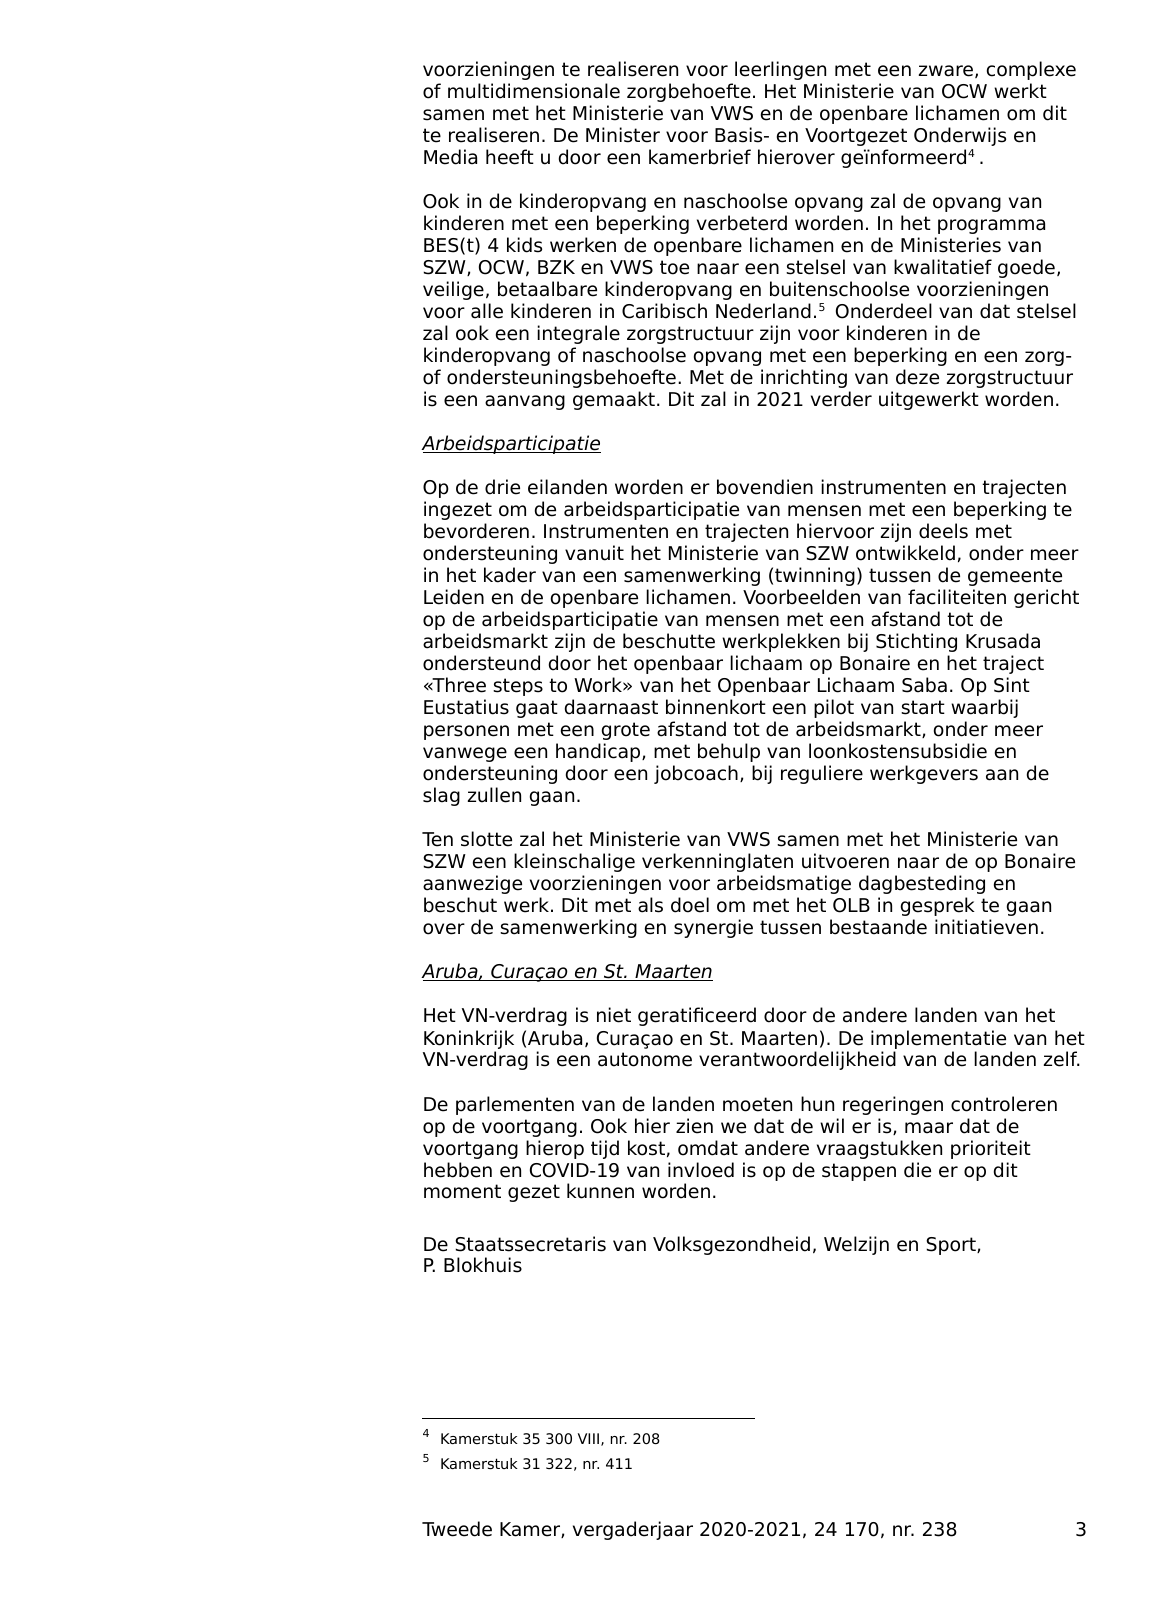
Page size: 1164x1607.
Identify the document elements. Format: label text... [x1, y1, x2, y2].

text Ook in de kinderopvang en naschoolse opvang zal de opvang van kinderen met een beperking verbeterd worden. In het programma BES(t) 4 kids werken de openbare lichamen en de Ministeries van SZW, OCW, BZK en VWS toe naar een stelsel van kwalitatief goede, veilige, betaalbare kinderopvang en buitenschoolse voorzieningen voor alle kinderen in Caribisch Nederland. Onderdeel van dat stelsel zal ook een integrale zorgstructuur zijn voor kinderen in de kinderopvang of naschoolse opvang met een beperking en een zorg- of ondersteuningsbehoefte. Met de inrichting van deze zorgstructuur is een aanvang gemaakt. Dit zal in 2021 verder uitgewerkt worden. [422, 191, 1087, 411]
subtitle Arbeidsparticipatie [422, 433, 1087, 455]
text Kamerstuk 31 322, nr. 411 [422, 1452, 1087, 1474]
text Op de drie eilanden worden er bovendien instrumenten en trajecten ingezet om de arbeidsparticipatie van mensen met een beperking te bevorderen. Instrumenten en trajecten hiervoor zijn deels met ondersteuning vanuit het Ministerie van SZW ontwikkeld, onder meer in het kader van een samenwerking (twinning) tussen de gemeente Leiden en de openbare lichamen. Voorbeelden van faciliteiten gericht op de arbeidsparticipatie van mensen met een afstand tot de arbeidsmarkt zijn de beschutte werkplekken bij Stichting Krusada ondersteund door het openbaar lichaam op Bonaire en het traject «Three steps to Work» van het Openbaar Lichaam Saba. Op Sint Eustatius gaat daarnaast binnenkort een pilot van start waarbij personen met een grote afstand tot de arbeidsmarkt, onder meer vanwege een handicap, met behulp van loonkostensubsidie en ondersteuning door een jobcoach, bij reguliere werkgevers aan de slag zullen gaan. [422, 477, 1087, 807]
subtitle Aruba, Curaçao en St. Maarten [422, 961, 1087, 983]
text Ten slotte zal het Ministerie van VWS samen met het Ministerie van SZW een kleinschalige verkenninglaten uitvoeren naar de op Bonaire aanwezige voorzieningen voor arbeidsmatige dagbesteding en beschut werk. Dit met als doel om met het OLB in gesprek te gaan over de samenwerking en synergie tussen bestaande initiatieven. [422, 829, 1087, 939]
text Het VN-verdrag is niet geratificeerd door de andere landen van het Koninkrijk (Aruba, Curaçao en St. Maarten). De implementatie van het VN-verdrag is een autonome verantwoordelijkheid van de landen zelf. [422, 1005, 1087, 1071]
text voorzieningen te realiseren voor leerlingen met een zware, complexe of multidimensionale zorgbehoefte. Het Ministerie van OCW werkt samen met het Ministerie van VWS en de openbare lichamen om dit te realiseren. De Minister voor Basis- en Voortgezet Onderwijs en Media heeft u door een kamerbrief hierover geïnformeerd. [422, 59, 1087, 169]
text Kamerstuk 35 300 VIII, nr. 208 [422, 1427, 1087, 1449]
text De Staatssecretaris van Volksgezondheid, Welzijn en Sport, P. Blokhuis [422, 1233, 1087, 1277]
text De parlementen van de landen moeten hun regeringen controleren op de voortgang. Ook hier zien we dat de wil er is, maar dat de voortgang hierop tijd kost, omdat andere vraagstukken prioriteit hebben en COVID-19 van invloed is op de stappen die er op dit moment gezet kunnen worden. [422, 1093, 1087, 1203]
